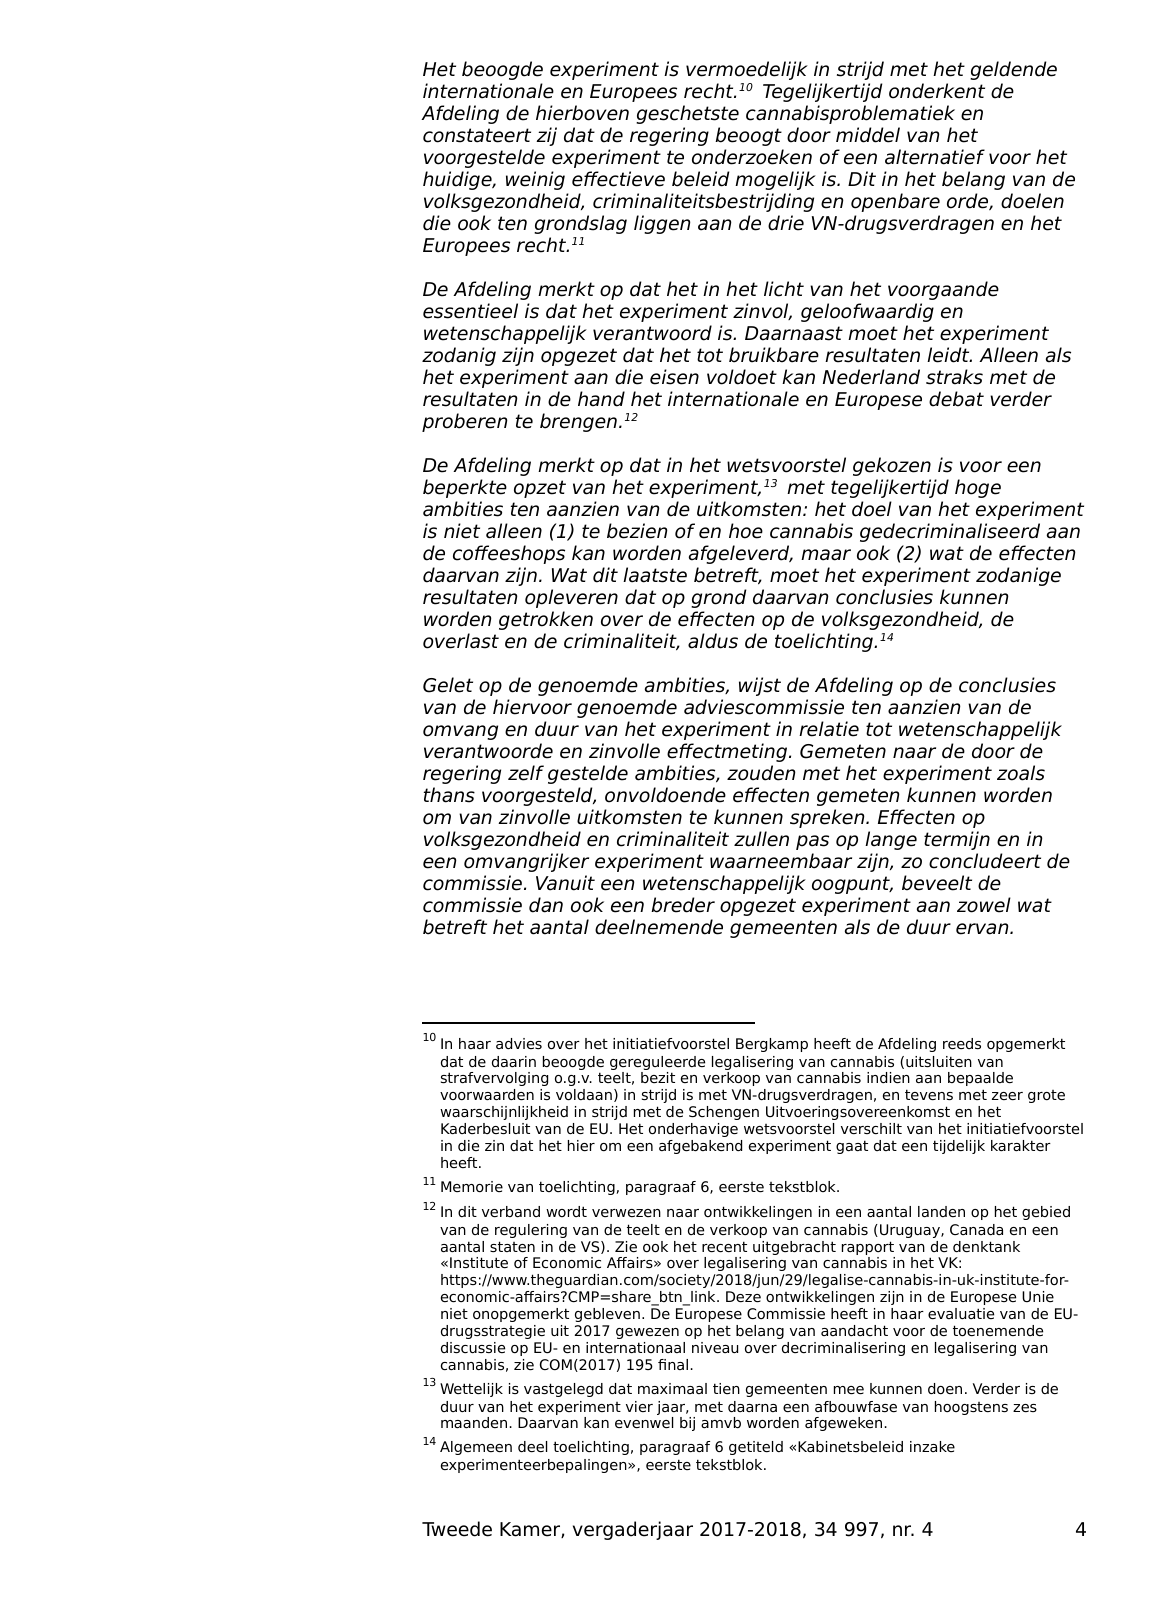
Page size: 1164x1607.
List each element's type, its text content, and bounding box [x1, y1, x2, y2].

text Het beoogde experiment is vermoedelijk in strijd met het geldende internationale en Europees recht. Tegelijkertijd onderkent de Afdeling de hierboven geschetste cannabisproblematiek en constateert zij dat de regering beoogt door middel van het voorgestelde experiment te onderzoeken of een alternatief voor het huidige, weinig effectieve beleid mogelijk is. Dit in het belang van de volksgezondheid, criminaliteitsbestrijding en openbare orde, doelen die ook ten grondslag liggen aan de drie VN-drugsverdragen en het Europees recht. [422, 59, 1087, 257]
text De Afdeling merkt op dat het in het licht van het voorgaande essentieel is dat het experiment zinvol, geloofwaardig en wetenschappelijk verantwoord is. Daarnaast moet het experiment zodanig zijn opgezet dat het tot bruikbare resultaten leidt. Alleen als het experiment aan die eisen voldoet kan Nederland straks met de resultaten in de hand het internationale en Europese debat verder proberen te brengen. [422, 279, 1087, 433]
text Wettelijk is vastgelegd dat maximaal tien gemeenten mee kunnen doen. Verder is de duur van het experiment vier jaar, met daarna een afbouwfase van hoogstens zes maanden. Daarvan kan evenwel bij amvb worden afgeweken. [422, 1377, 1087, 1432]
text In haar advies over het initiatiefvoorstel Bergkamp heeft de Afdeling reeds opgemerkt dat de daarin beoogde gereguleerde legalisering van cannabis (uitsluiten van strafvervolging o.g.v. teelt, bezit en verkoop van cannabis indien aan bepaalde voorwaarden is voldaan) in strijd is met VN-drugsverdragen, en tevens met zeer grote waarschijnlijkheid in strijd met de Schengen Uitvoeringsovereenkomst en het Kaderbesluit van de EU. Het onderhavige wetsvoorstel verschilt van het initiatiefvoorstel in die zin dat het hier om een afgebakend experiment gaat dat een tijdelijk karakter heeft. [422, 1032, 1087, 1172]
text Algemeen deel toelichting, paragraaf 6 getiteld «Kabinetsbeleid inzake experimenteerbepalingen», eerste tekstblok. [422, 1435, 1087, 1474]
text Gelet op de genoemde ambities, wijst de Afdeling op de conclusies van de hiervoor genoemde adviescommissie ten aanzien van de omvang en duur van het experiment in relatie tot wetenschappelijk verantwoorde en zinvolle effectmeting. Gemeten naar de door de regering zelf gestelde ambities, zouden met het experiment zoals thans voorgesteld, onvoldoende effecten gemeten kunnen worden om van zinvolle uitkomsten te kunnen spreken. Effecten op volksgezondheid en criminaliteit zullen pas op lange termijn en in een omvangrijker experiment waarneembaar zijn, zo concludeert de commissie. Vanuit een wetenschappelijk oogpunt, beveelt de commissie dan ook een breder opgezet experiment aan zowel wat betreft het aantal deelnemende gemeenten als de duur ervan. [422, 675, 1087, 939]
text Memorie van toelichting, paragraaf 6, eerste tekstblok. [422, 1175, 1087, 1197]
text In dit verband wordt verwezen naar ontwikkelingen in een aantal landen op het gebied van de regulering van de teelt en de verkoop van cannabis (Uruguay, Canada en een aantal staten in de VS). Zie ook het recent uitgebracht rapport van de denktank «Institute of Economic Affairs» over legalisering van cannabis in het VK: https://www.theguardian.com/society/2018/jun/29/legalise-cannabis-in-uk-institute-for-economic-affairs?CMP=share_btn_link. Deze ontwikkelingen zijn in de Europese Unie niet onopgemerkt gebleven. De Europese Commissie heeft in haar evaluatie van de EU-drugsstrategie uit 2017 gewezen op het belang van aandacht voor de toenemende discussie op EU- en internationaal niveau over decriminalisering en legalisering van cannabis, zie COM(2017) 195 final. [422, 1200, 1087, 1374]
text De Afdeling merkt op dat in het wetsvoorstel gekozen is voor een beperkte opzet van het experiment, met tegelijkertijd hoge ambities ten aanzien van de uitkomsten: het doel van het experiment is niet alleen (1) te bezien of en hoe cannabis gedecriminaliseerd aan de coffeeshops kan worden afgeleverd, maar ook (2) wat de effecten daarvan zijn. Wat dit laatste betreft, moet het experiment zodanige resultaten opleveren dat op grond daarvan conclusies kunnen worden getrokken over de effecten op de volksgezondheid, de overlast en de criminaliteit, aldus de toelichting. [422, 455, 1087, 653]
